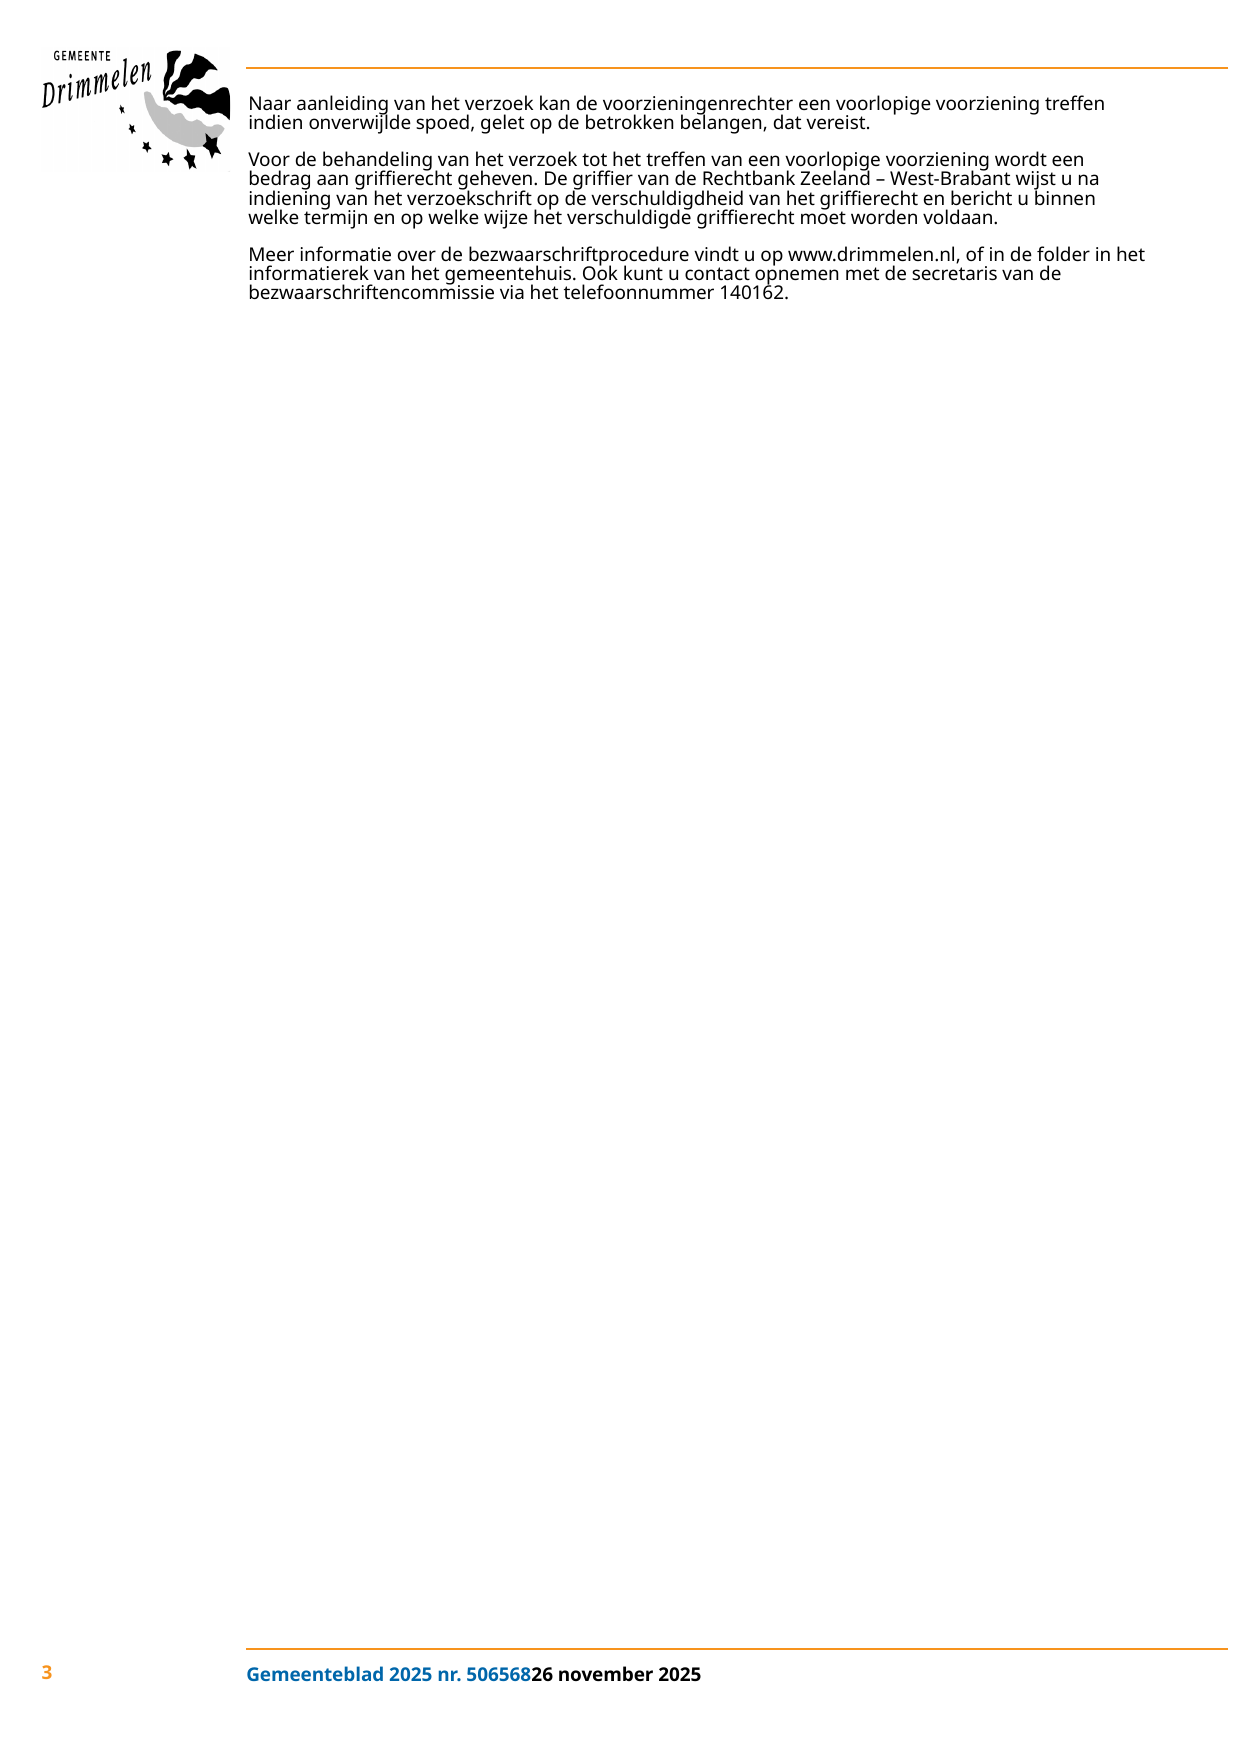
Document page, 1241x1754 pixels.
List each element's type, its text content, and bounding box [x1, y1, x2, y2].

text Naar aanleiding van het verzoek kan de voorzieningenrechter een voorlopige voorziening treffen indien onverwijlde spoed, gelet op de betrokken belangen, dat vereist. [248, 95, 1152, 133]
text Voor de behandeling van het verzoek tot het treffen van een voorlopige voorziening wordt een bedrag aan griffierecht geheven. De griffier van de Rechtbank Zeeland – West-Brabant wijst u na indiening van het verzoekschrift op de verschuldigdheid van het griffierecht en bericht u binnen welke termijn en op welke wijze het verschuldigde griffierecht moet worden voldaan. [248, 151, 1152, 228]
picture [41, 47, 231, 172]
text Meer informatie over de bezwaarschriftprocedure vindt u op www.drimmelen.nl, of in de folder in het informatierek van het gemeentehuis. Ook kunt u contact opnemen met de secretaris van de bezwaarschriftencommissie via het telefoonnummer 140162. [248, 246, 1152, 304]
